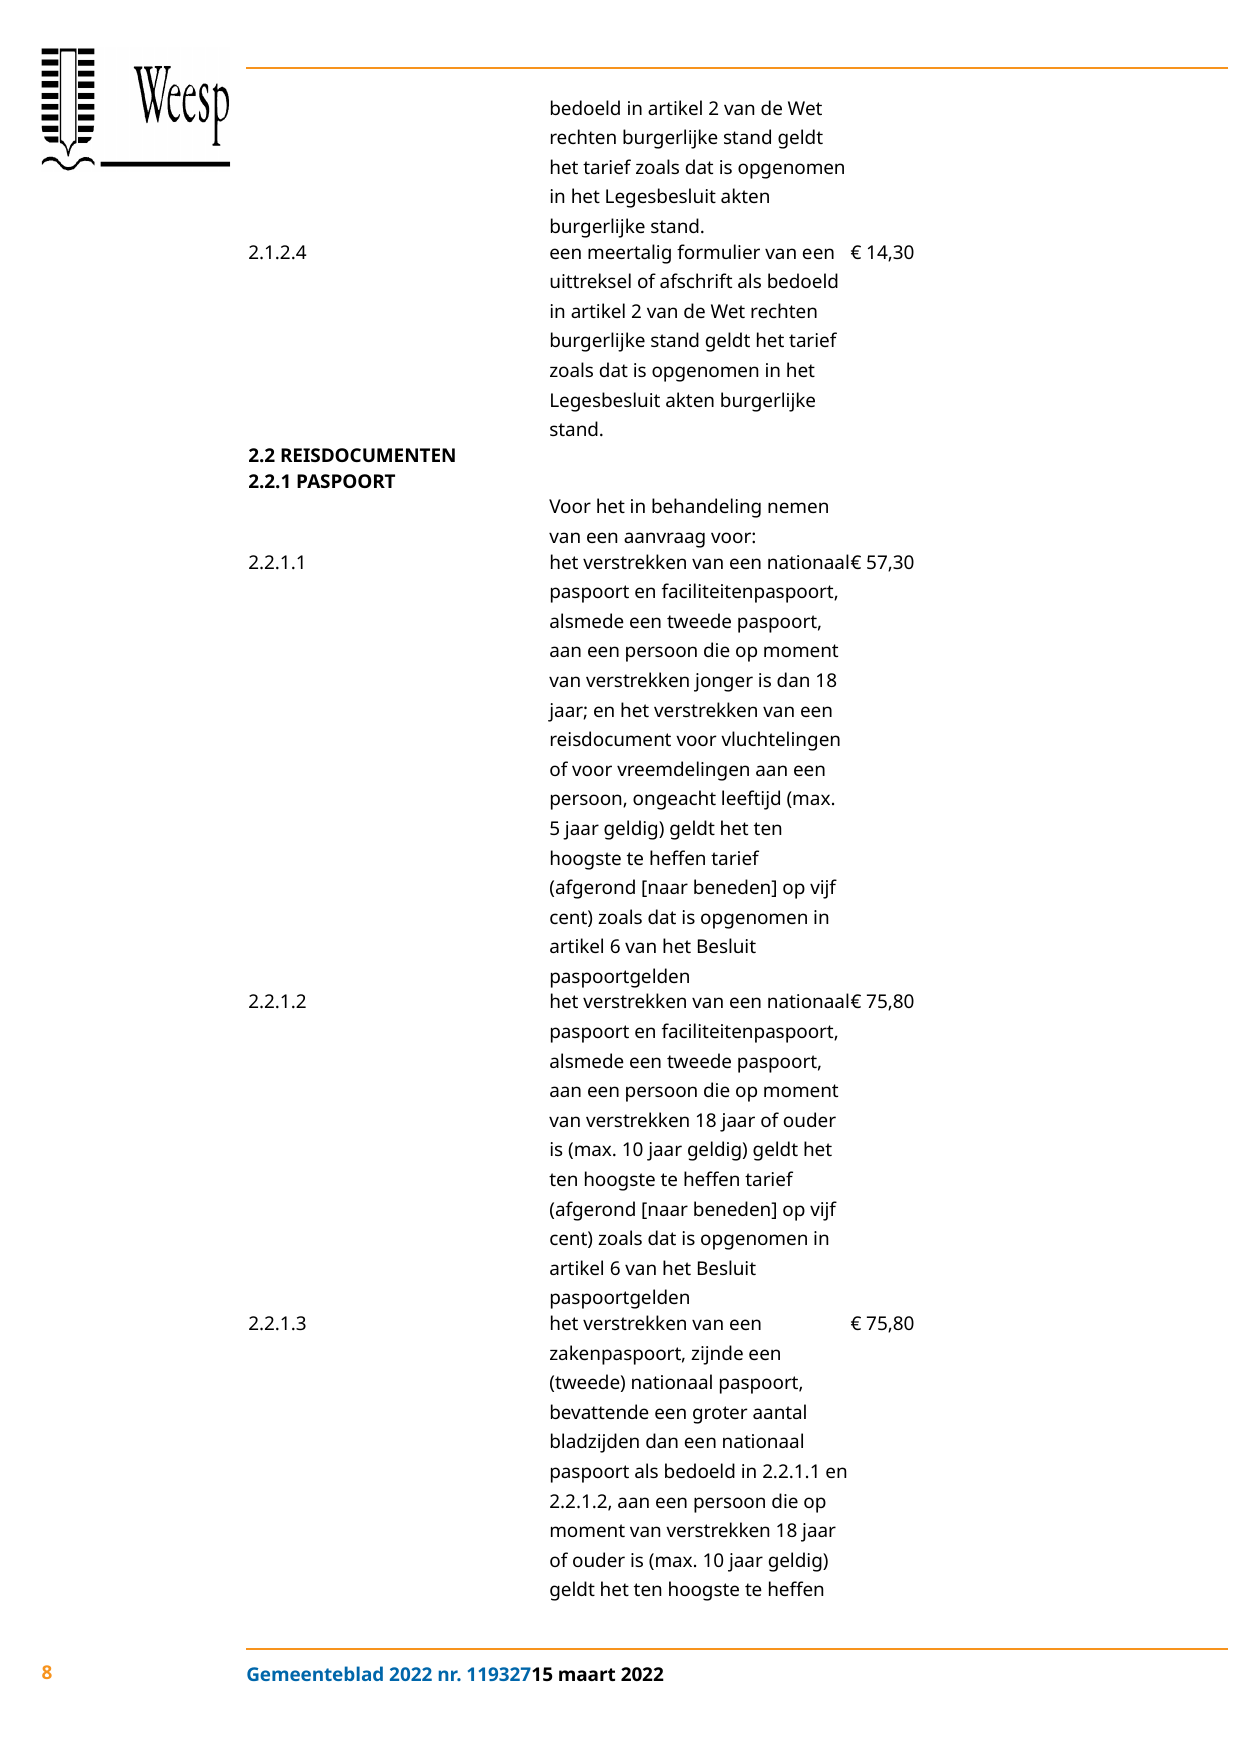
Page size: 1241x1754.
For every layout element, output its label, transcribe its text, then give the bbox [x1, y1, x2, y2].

table_cell 2.2 REISDOCUMENTEN [248, 442, 850, 468]
table_cell Voor het in behandeling nemen van een aanvraag voor: [549, 494, 850, 549]
table_cell [850, 95, 1152, 239]
table_cell 2.1.2.4 [248, 239, 549, 442]
table_cell € 75,80 [850, 1310, 1152, 1602]
table_cell [850, 468, 1152, 493]
table_cell € 57,30 [850, 549, 1152, 989]
table_cell 2.2.1.1 [248, 549, 549, 989]
table_cell een meertalig formulier van een uittreksel of afschrift als bedoeld in artikel 2 van de Wet rechten burgerlijke stand geldt het tarief zoals dat is opgenomen in het Legesbesluit akten burgerlijke stand. [549, 239, 850, 442]
table_cell 2.2.1.3 [248, 1310, 549, 1602]
table_cell 2.2.1 PASPOORT [248, 468, 850, 493]
table_cell € 75,80 [850, 989, 1152, 1310]
table_cell [248, 95, 549, 239]
table_cell het verstrekken van een nationaal paspoort en faciliteitenpaspoort, alsmede een tweede paspoort, aan een persoon die op moment van verstrekken 18 jaar of ouder is (max. 10 jaar geldig) geldt het ten hoogste te heffen tarief (afgerond [naar beneden] op vijf cent) zoals dat is opgenomen in artikel 6 van het Besluit paspoortgelden [549, 989, 850, 1310]
picture [41, 47, 231, 172]
table_cell het verstrekken van een nationaal paspoort en faciliteitenpaspoort, alsmede een tweede paspoort, aan een persoon die op moment van verstrekken jonger is dan 18 jaar; en het verstrekken van een reisdocument voor vluchtelingen of voor vreemdelingen aan een persoon, ongeacht leeftijd (max. 5 jaar geldig) geldt het ten hoogste te heffen tarief (afgerond [naar beneden] op vijf cent) zoals dat is opgenomen in artikel 6 van het Besluit paspoortgelden [549, 549, 850, 989]
table_cell 2.2.1.2 [248, 989, 549, 1310]
table_cell € 14,30 [850, 239, 1152, 442]
table_cell [850, 442, 1152, 468]
table_cell [850, 494, 1152, 549]
table_cell [248, 494, 549, 549]
table_cell bedoeld in artikel 2 van de Wet rechten burgerlijke stand geldt het tarief zoals dat is opgenomen in het Legesbesluit akten burgerlijke stand. [549, 95, 850, 239]
table_cell het verstrekken van een zakenpaspoort, zijnde een (tweede) nationaal paspoort, bevattende een groter aantal bladzijden dan een nationaal paspoort als bedoeld in 2.2.1.1 en 2.2.1.2, aan een persoon die op moment van verstrekken 18 jaar of ouder is (max. 10 jaar geldig) geldt het ten hoogste te heffen [549, 1310, 850, 1602]
